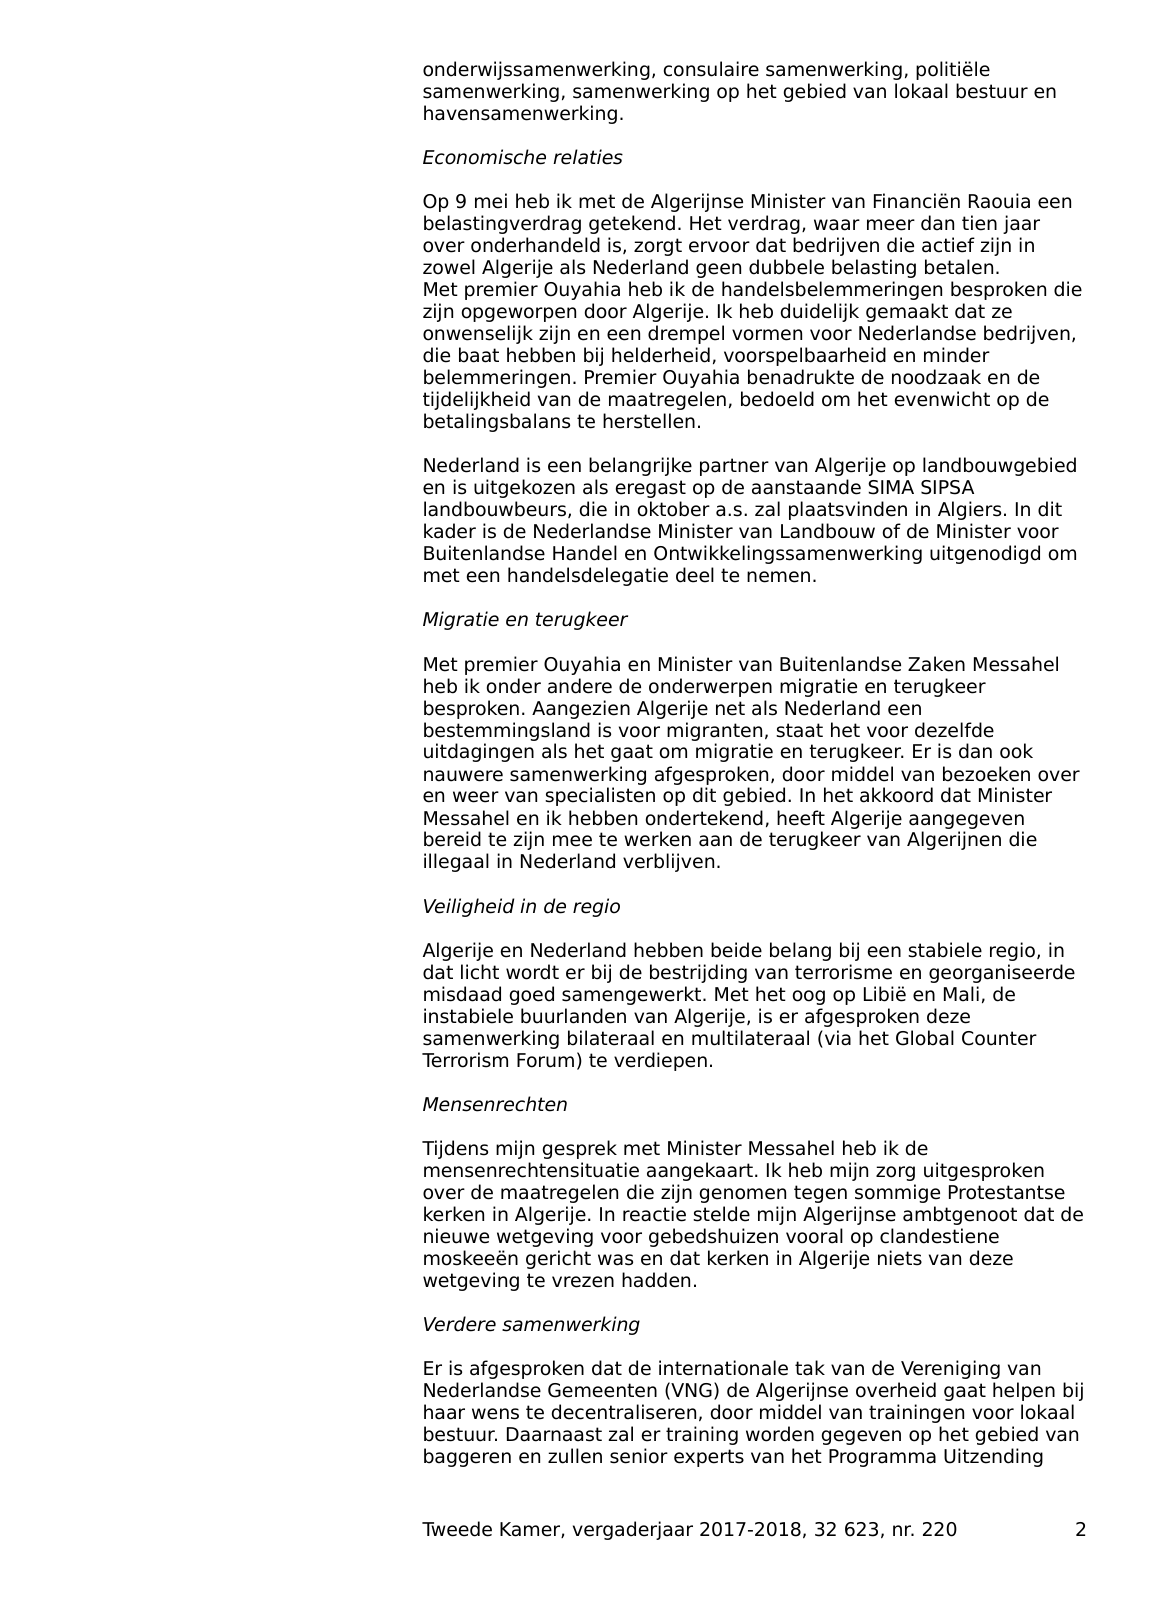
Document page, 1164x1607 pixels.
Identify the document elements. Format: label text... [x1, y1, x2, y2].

text Tijdens mijn gesprek met Minister Messahel heb ik de mensenrechtensituatie aangekaart. Ik heb mijn zorg uitgesproken over de maatregelen die zijn genomen tegen sommige Protestantse kerken in Algerije. In reactie stelde mijn Algerijnse ambtgenoot dat de nieuwe wetgeving voor gebedshuizen vooral op clandestiene moskeeën gericht was en dat kerken in Algerije niets van deze wetgeving te vrezen hadden. [422, 1138, 1087, 1292]
text Op 9 mei heb ik met de Algerijnse Minister van Financiën Raouia een belastingverdrag getekend. Het verdrag, waar meer dan tien jaar over onderhandeld is, zorgt ervoor dat bedrijven die actief zijn in zowel Algerije als Nederland geen dubbele belasting betalen. [422, 191, 1087, 279]
subtitle Verdere samenwerking [422, 1314, 1087, 1336]
text Met premier Ouyahia heb ik de handelsbelemmeringen besproken die zijn opgeworpen door Algerije. Ik heb duidelijk gemaakt dat ze onwenselijk zijn en een drempel vormen voor Nederlandse bedrijven, die baat hebben bij helderheid, voorspelbaarheid en minder belemmeringen. Premier Ouyahia benadrukte de noodzaak en de tijdelijkheid van de maatregelen, bedoeld om het evenwicht op de betalingsbalans te herstellen. [422, 279, 1087, 433]
text Algerije en Nederland hebben beide belang bij een stabiele regio, in dat licht wordt er bij de bestrijding van terrorisme en georganiseerde misdaad goed samengewerkt. Met het oog op Libië en Mali, de instabiele buurlanden van Algerije, is er afgesproken deze samenwerking bilateraal en multilateraal (via het Global Counter Terrorism Forum) te verdiepen. [422, 940, 1087, 1072]
subtitle Economische relaties [422, 147, 1087, 169]
text Met premier Ouyahia en Minister van Buitenlandse Zaken Messahel heb ik onder andere de onderwerpen migratie en terugkeer besproken. Aangezien Algerije net als Nederland een bestemmingsland is voor migranten, staat het voor dezelfde uitdagingen als het gaat om migratie en terugkeer. Er is dan ook nauwere samenwerking afgesproken, door middel van bezoeken over en weer van specialisten op dit gebied. In het akkoord dat Minister Messahel en ik hebben ondertekend, heeft Algerije aangegeven bereid te zijn mee te werken aan de terugkeer van Algerijnen die illegaal in Nederland verblijven. [422, 653, 1087, 873]
text onderwijssamenwerking, consulaire samenwerking, politiële samenwerking, samenwerking op het gebied van lokaal bestuur en havensamenwerking. [422, 59, 1087, 125]
subtitle Migratie en terugkeer [422, 609, 1087, 631]
subtitle Veiligheid in de regio [422, 896, 1087, 917]
text Er is afgesproken dat de internationale tak van de Vereniging van Nederlandse Gemeenten (VNG) de Algerijnse overheid gaat helpen bij haar wens te decentraliseren, door middel van trainingen voor lokaal bestuur. Daarnaast zal er training worden gegeven op het gebied van baggeren en zullen senior experts van het Programma Uitzending [422, 1358, 1087, 1468]
text Nederland is een belangrijke partner van Algerije op landbouwgebied en is uitgekozen als eregast op de aanstaande SIMA SIPSA landbouwbeurs, die in oktober a.s. zal plaatsvinden in Algiers. In dit kader is de Nederlandse Minister van Landbouw of de Minister voor Buitenlandse Handel en Ontwikkelingssamenwerking uitgenodigd om met een handelsdelegatie deel te nemen. [422, 455, 1087, 587]
subtitle Mensenrechten [422, 1094, 1087, 1116]
